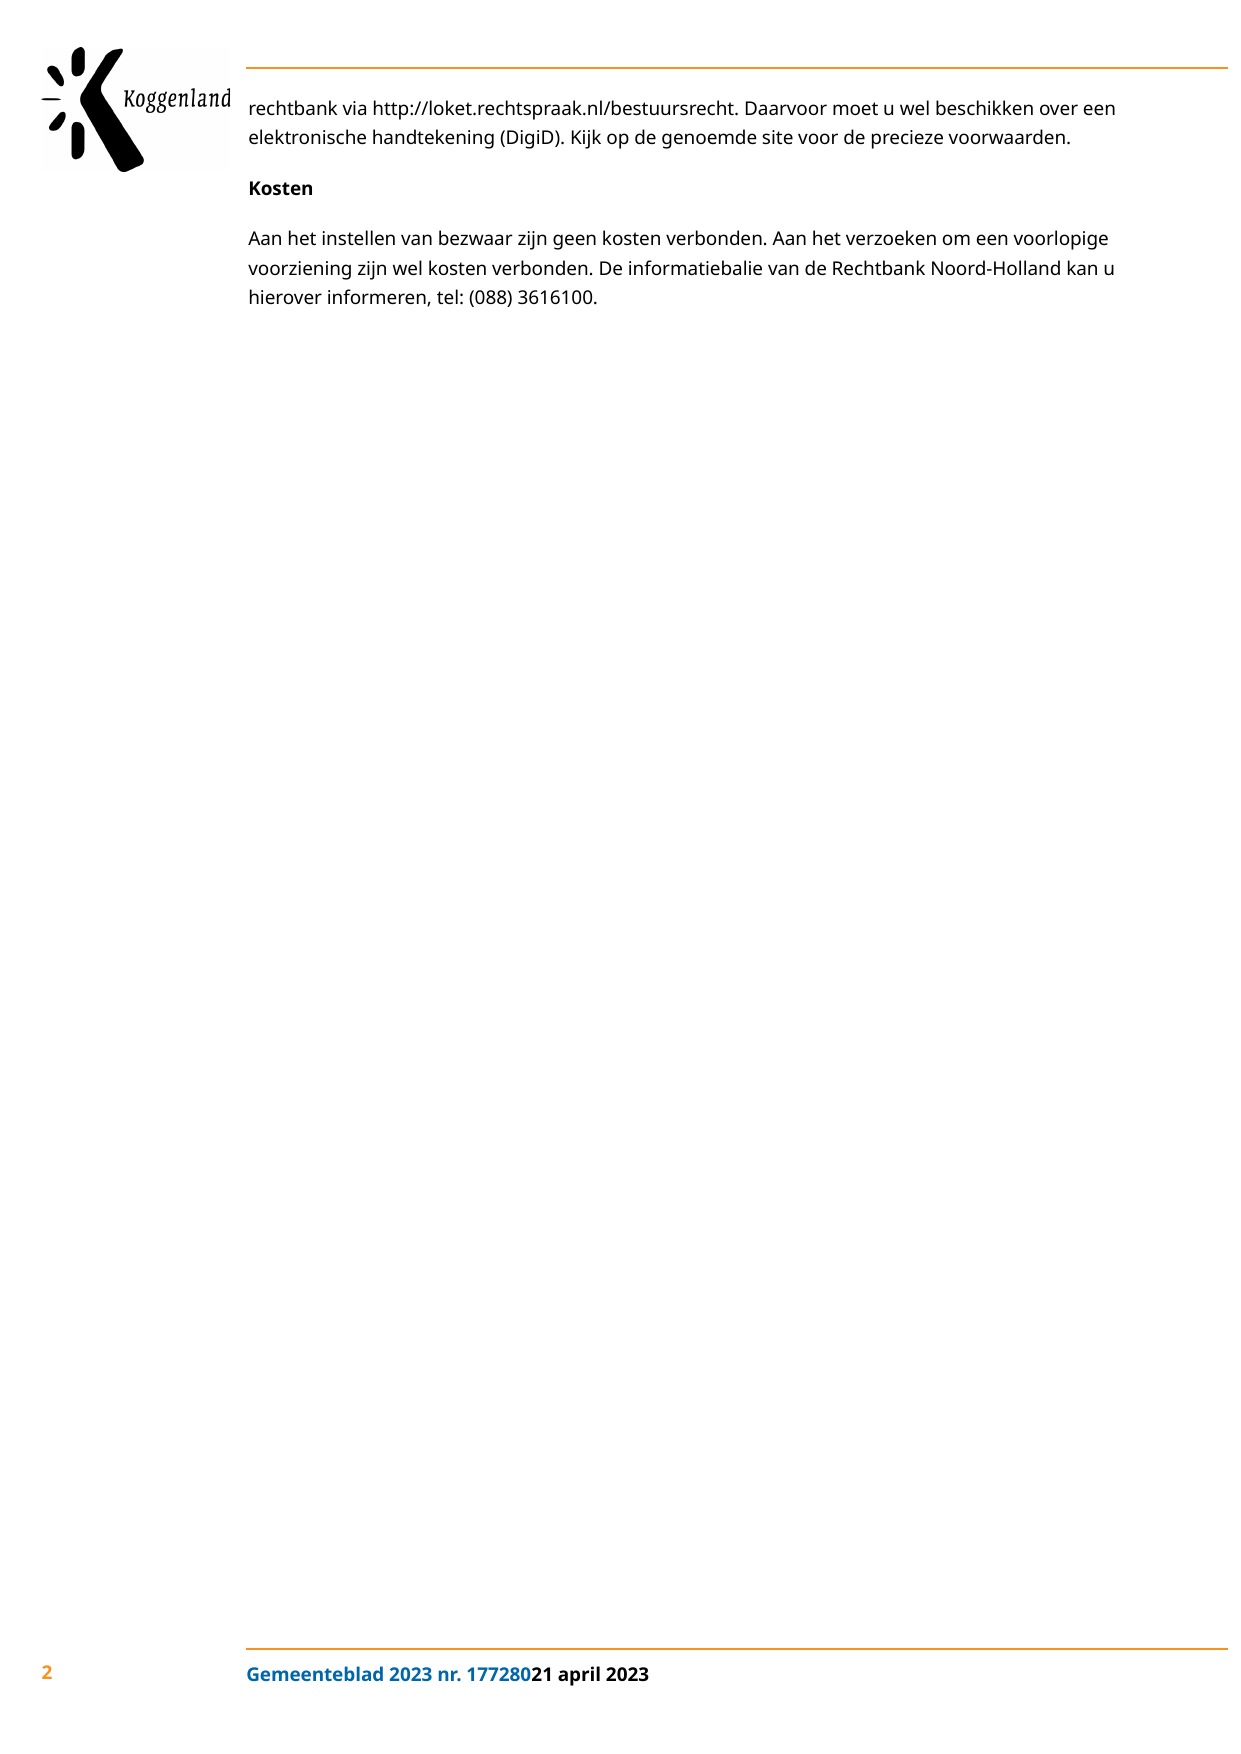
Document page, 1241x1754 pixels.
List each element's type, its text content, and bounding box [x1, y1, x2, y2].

text rechtbank via http://loket.rechtspraak.nl/bestuursrecht. Daarvoor moet u wel beschikken over een elektronische handtekening (DigiD). Kijk op de genoemde site voor de precieze voorwaarden. [248, 95, 1152, 150]
text Aan het instellen van bezwaar zijn geen kosten verbonden. Aan het verzoeken om een voorlopige voorziening zijn wel kosten verbonden. De informatiebalie van de Rechtbank Noord-Holland kan u hierover informeren, tel: (088) 3616100. [248, 225, 1152, 310]
text Kosten [248, 175, 1152, 201]
picture [41, 47, 231, 172]
